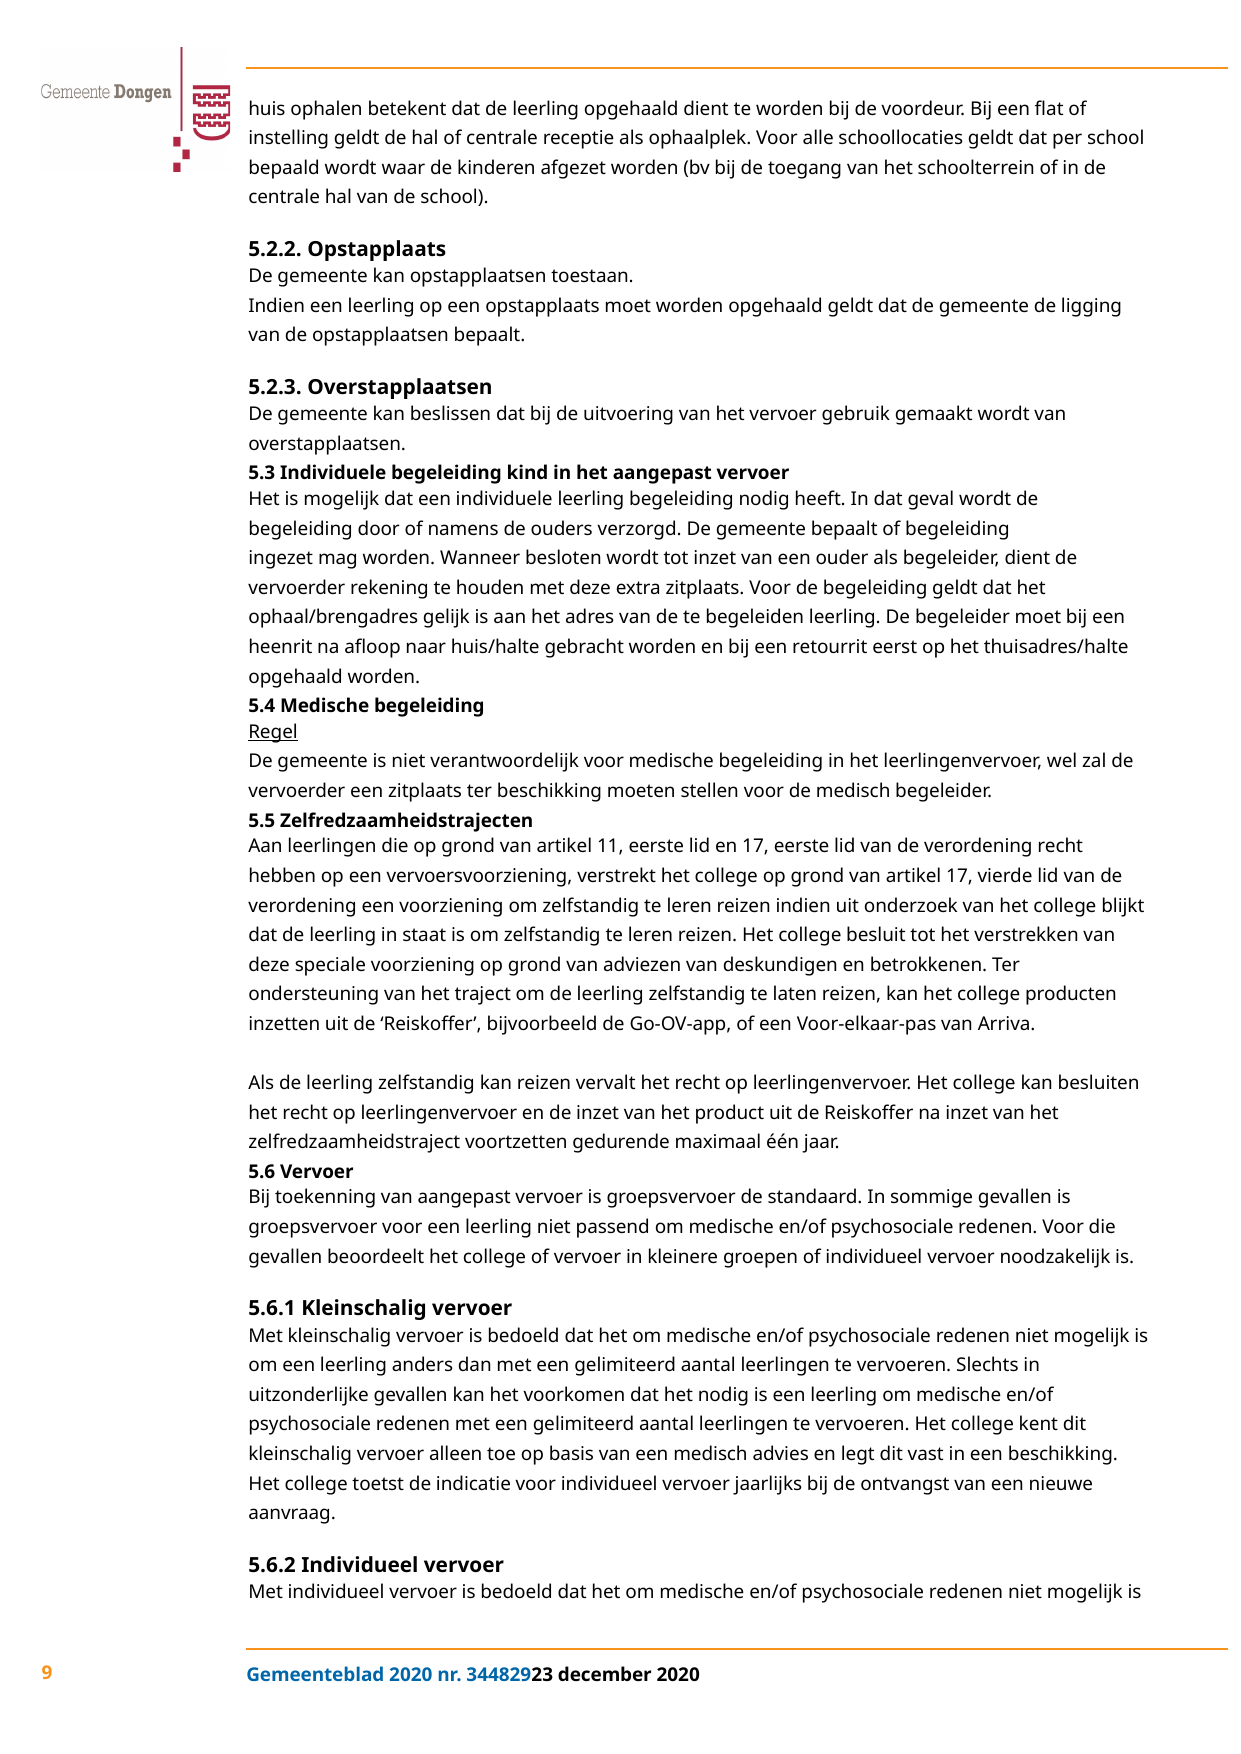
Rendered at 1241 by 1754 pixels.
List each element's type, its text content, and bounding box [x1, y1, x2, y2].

text 5.3 Individuele begeleiding kind in het aangepast vervoer [248, 459, 1152, 485]
text ingezet mag worden. Wanneer besloten wordt tot inzet van een ouder als begeleider, dient de vervoerder rekening te houden met deze extra zitplaats. Voor de begeleiding geldt dat het ophaal/brengadres gelijk is aan het adres van de te begeleiden leerling. De begeleider moet bij een heenrit na afloop naar huis/halte gebracht worden en bij een retourrit eerst op het thuisadres/halte opgehaald worden. [248, 544, 1152, 688]
text De gemeente kan beslissen dat bij de uitvoering van het vervoer gebruik gemaakt wordt van overstapplaatsen. [248, 400, 1152, 456]
text 5.5 Zelfredzaamheidstrajecten [248, 807, 1152, 833]
text Als de leerling zelfstandig kan reizen vervalt het recht op leerlingenvervoer. Het college kan besluiten het recht op leerlingenvervoer en de inzet van het product uit de Reiskoffer na inzet van het zelfredzaamheidstraject voortzetten gedurende maximaal één jaar. [248, 1069, 1152, 1154]
text Met kleinschalig vervoer is bedoeld dat het om medische en/of psychosociale redenen niet mogelijk is om een leerling anders dan met een gelimiteerd aantal leerlingen te vervoeren. Slechts in uitzonderlijke gevallen kan het voorkomen dat het nodig is een leerling om medische en/of psychosociale redenen met een gelimiteerd aantal leerlingen te vervoeren. Het college kent dit kleinschalig vervoer alleen toe op basis van een medisch advies en legt dit vast in een beschikking. Het college toetst de indicatie voor individueel vervoer jaarlijks bij de ontvangst van een nieuwe aanvraag. [248, 1322, 1152, 1525]
text 5.6 Vervoer [248, 1158, 1152, 1184]
text Het is mogelijk dat een individuele leerling begeleiding nodig heeft. In dat geval wordt de [248, 485, 1152, 511]
text De gemeente kan opstapplaatsen toestaan. [248, 262, 1152, 288]
text 5.6.2 Individueel vervoer [248, 1550, 1152, 1578]
text 5.2.3. Overstapplaatsen [248, 372, 1152, 400]
text 5.2.2. Opstapplaats [248, 234, 1152, 262]
picture [41, 47, 231, 172]
text Regel [248, 718, 1152, 744]
text 5.6.1 Kleinschalig vervoer [248, 1293, 1152, 1322]
text Bij toekenning van aangepast vervoer is groepsvervoer de standaard. In sommige gevallen is groepsvervoer voor een leerling niet passend om medische en/of psychosociale redenen. Voor die gevallen beoordeelt het college of vervoer in kleinere groepen of individueel vervoer noodzakelijk is. [248, 1184, 1152, 1269]
text huis ophalen betekent dat de leerling opgehaald dient te worden bij de voordeur. Bij een flat of instelling geldt de hal of centrale receptie als ophaalplek. Voor alle schoollocaties geldt dat per school bepaald wordt waar de kinderen afgezet worden (bv bij de toegang van het schoolterrein of in de centrale hal van de school). [248, 95, 1152, 209]
text Met individueel vervoer is bedoeld dat het om medische en/of psychosociale redenen niet mogelijk is [248, 1578, 1152, 1604]
text Aan leerlingen die op grond van artikel 11, eerste lid en 17, eerste lid van de verordening recht hebben op een vervoersvoorziening, verstrekt het college op grond van artikel 17, vierde lid van de verordening een voorziening om zelfstandig te leren reizen indien uit onderzoek van het college blijkt dat de leerling in staat is om zelfstandig te leren reizen. Het college besluit tot het verstrekken van deze speciale voorziening op grond van adviezen van deskundigen en betrokkenen. Ter ondersteuning van het traject om de leerling zelfstandig te laten reizen, kan het college producten inzetten uit de ‘Reiskoffer’, bijvoorbeeld de Go-OV-app, of een Voor-elkaar-pas van Arriva. [248, 833, 1152, 1036]
text De gemeente is niet verantwoordelijk voor medische begeleiding in het leerlingenvervoer, wel zal de vervoerder een zitplaats ter beschikking moeten stellen voor de medisch begeleider. [248, 748, 1152, 803]
text 5.4 Medische begeleiding [248, 692, 1152, 718]
text begeleiding door of namens de ouders verzorgd. De gemeente bepaalt of begeleiding [248, 515, 1152, 541]
text Indien een leerling op een opstapplaats moet worden opgehaald geldt dat de gemeente de ligging van de opstapplaatsen bepaalt. [248, 292, 1152, 347]
